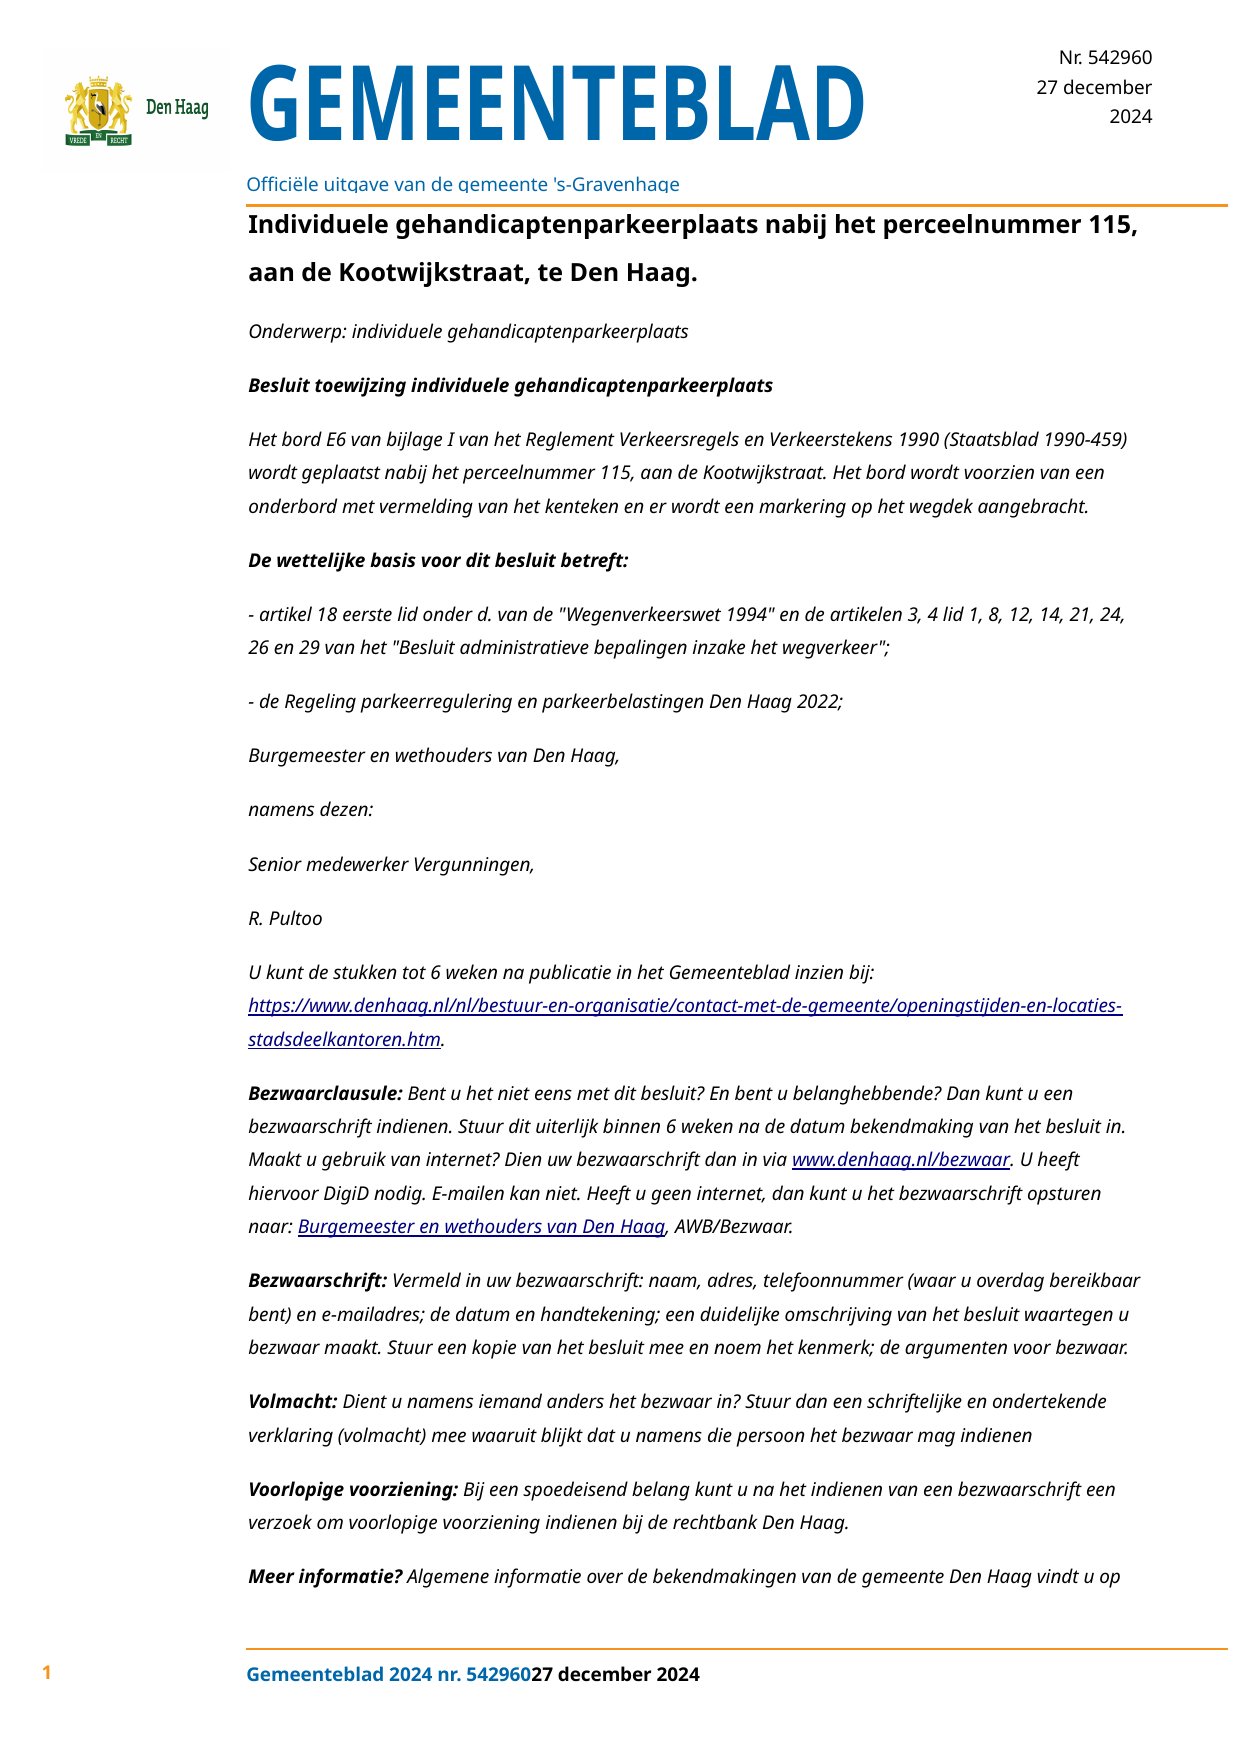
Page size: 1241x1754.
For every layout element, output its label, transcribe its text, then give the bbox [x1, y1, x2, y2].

text Volmacht: Dient u namens iemand anders het bezwaar in? Stuur dan een schriftelijke en ondertekende verklaring (volmacht) mee waaruit blijkt dat u namens die persoon het bezwaar mag indienen [248, 1388, 1152, 1448]
text Meer informatie? Algemene informatie over de bekendmakingen van de gemeente Den Haag vindt u op [248, 1563, 1152, 1589]
text - artikel 18 eerste lid onder d. van de "Wegenverkeerswet 1994" en de artikelen 3, 4 lid 1, 8, 12, 14, 21, 24, 26 en 29 van het "Besluit administratieve bepalingen inzake het wegverkeer"; [248, 601, 1152, 660]
text Individuele gehandicaptenparkeerplaats nabij het perceelnummer 115, aan de Kootwijkstraat, te Den Haag. [248, 207, 1152, 288]
text Burgemeester en wethouders van Den Haag, [248, 743, 1152, 768]
text Het bord E6 van bijlage I van het Reglement Verkeersregels en Verkeerstekens 1990 (Staatsblad 1990-459) wordt geplaatst nabij het perceelnummer 115, aan de Kootwijkstraat. Het bord wordt voorzien van een onderbord met vermelding van het kenteken en er wordt een markering op het wegdek aangebracht. [248, 426, 1152, 519]
text Besluit toewijzing individuele gehandicaptenparkeerplaats [248, 372, 1152, 398]
text De wettelijke basis voor dit besluit betreft: [248, 547, 1152, 573]
text - de Regeling parkeerregulering en parkeerbelastingen Den Haag 2022; [248, 688, 1152, 714]
text Bezwaarclausule: Bent u het niet eens met dit besluit? En bent u belanghebbende? Dan kunt u een bezwaarschrift indienen. Stuur dit uiterlijk binnen 6 weken na de datum bekendmaking van het besluit in. Maakt u gebruik van internet? Dien uw bezwaarschrift dan in via www.denhaag.nl/bezwaar. U heeft hiervoor DigiD nodig. E-mailen kan niet. Heeft u geen internet, dan kunt u het bezwaarschrift opsturen naar: Burgemeester en wethouders van Den Haag, AWB/Bezwaar. [248, 1080, 1152, 1239]
picture [41, 47, 231, 172]
text U kunt de stukken tot 6 weken na publicatie in het Gemeenteblad inzien bij: https://www.denhaag.nl/nl/bestuur-en-organisatie/contact-met-de-gemeente/openingstijden-en-locaties-stadsdeelkantoren.htm. [248, 959, 1152, 1051]
text Voorlopige voorziening: Bij een spoedeisend belang kunt u na het indienen van een bezwaarschrift een verzoek om voorlopige voorziening indienen bij de rechtbank Den Haag. [248, 1476, 1152, 1535]
text R. Pultoo [248, 905, 1152, 931]
text Senior medewerker Vergunningen, [248, 851, 1152, 876]
text namens dezen: [248, 797, 1152, 822]
text Bezwaarschrift: Vermeld in uw bezwaarschrift: naam, adres, telefoonnummer (waar u overdag bereikbaar bent) en e-mailadres; de datum en handtekening; een duidelijke omschrijving van het besluit waartegen u bezwaar maakt. Stuur een kopie van het besluit mee en noem het kenmerk; de argumenten voor bezwaar. [248, 1268, 1152, 1360]
text Onderwerp: individuele gehandicaptenparkeerplaats [248, 318, 1152, 344]
